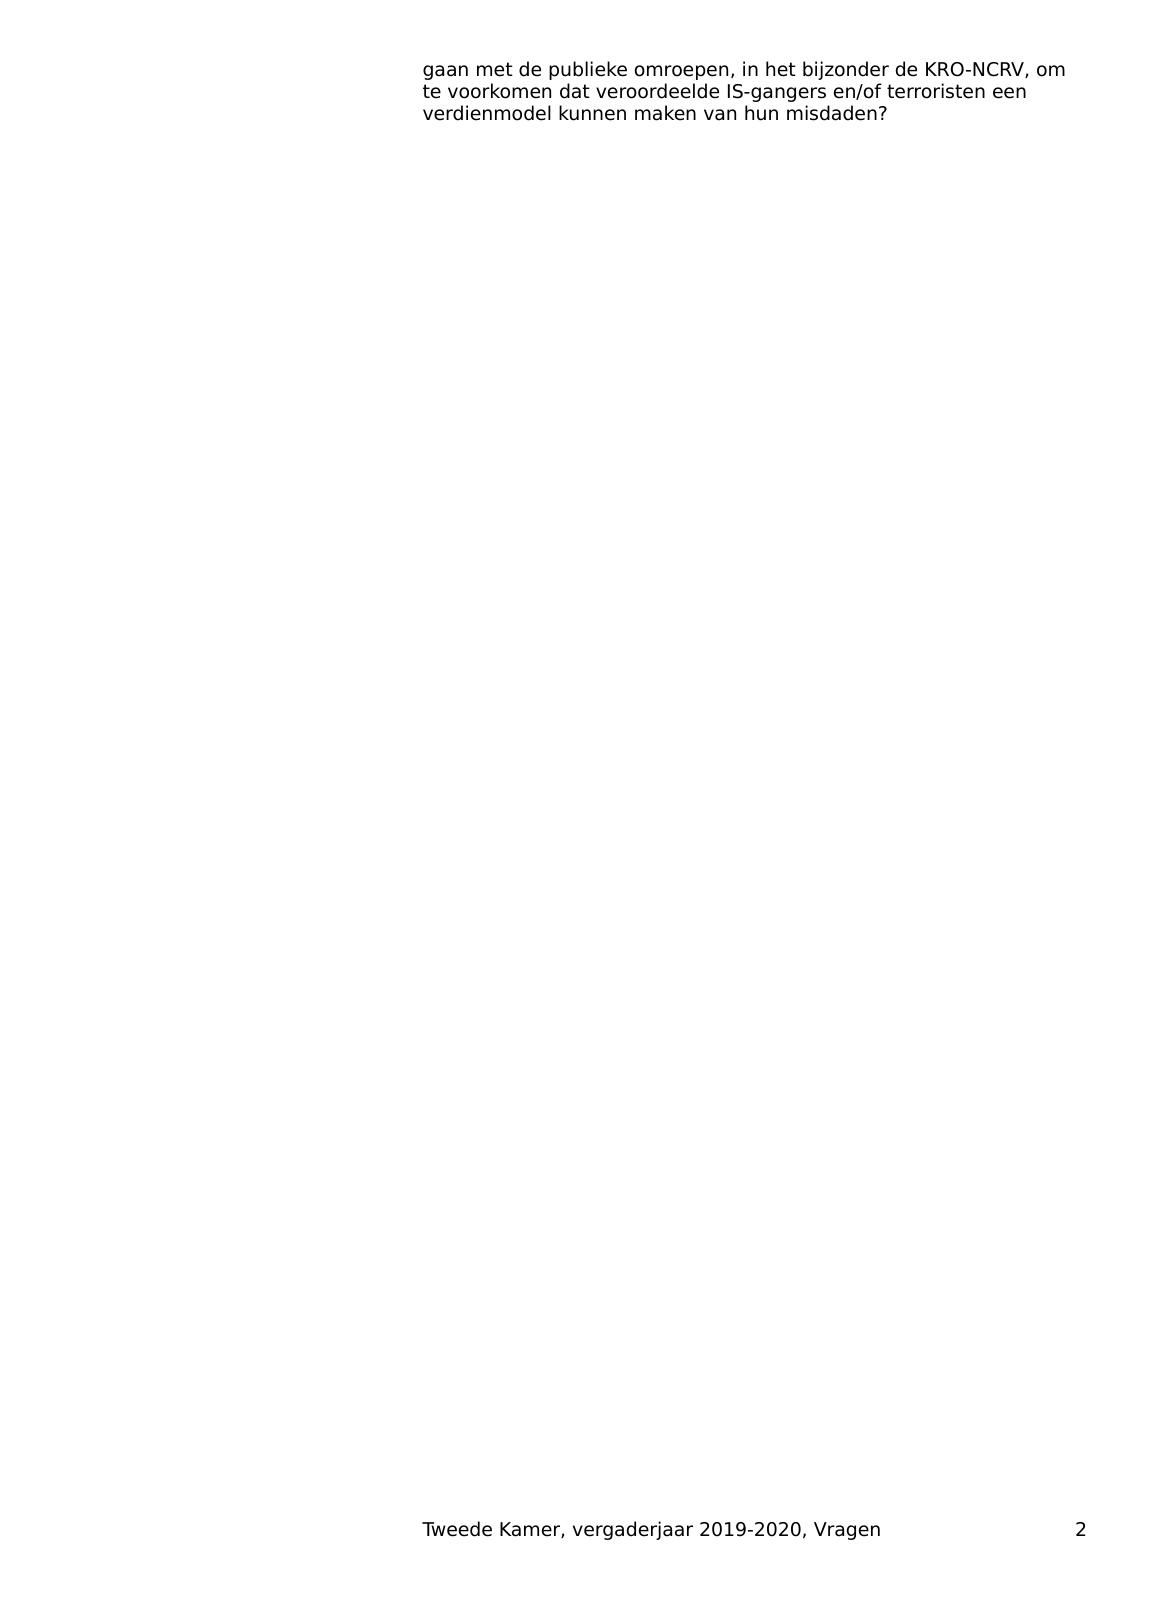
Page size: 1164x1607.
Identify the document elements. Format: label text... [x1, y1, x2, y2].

text gaan met de publieke omroepen, in het bijzonder de KRO-NCRV, om te voorkomen dat veroordeelde IS-gangers en/of terroristen een verdienmodel kunnen maken van hun misdaden? [422, 59, 1087, 125]
